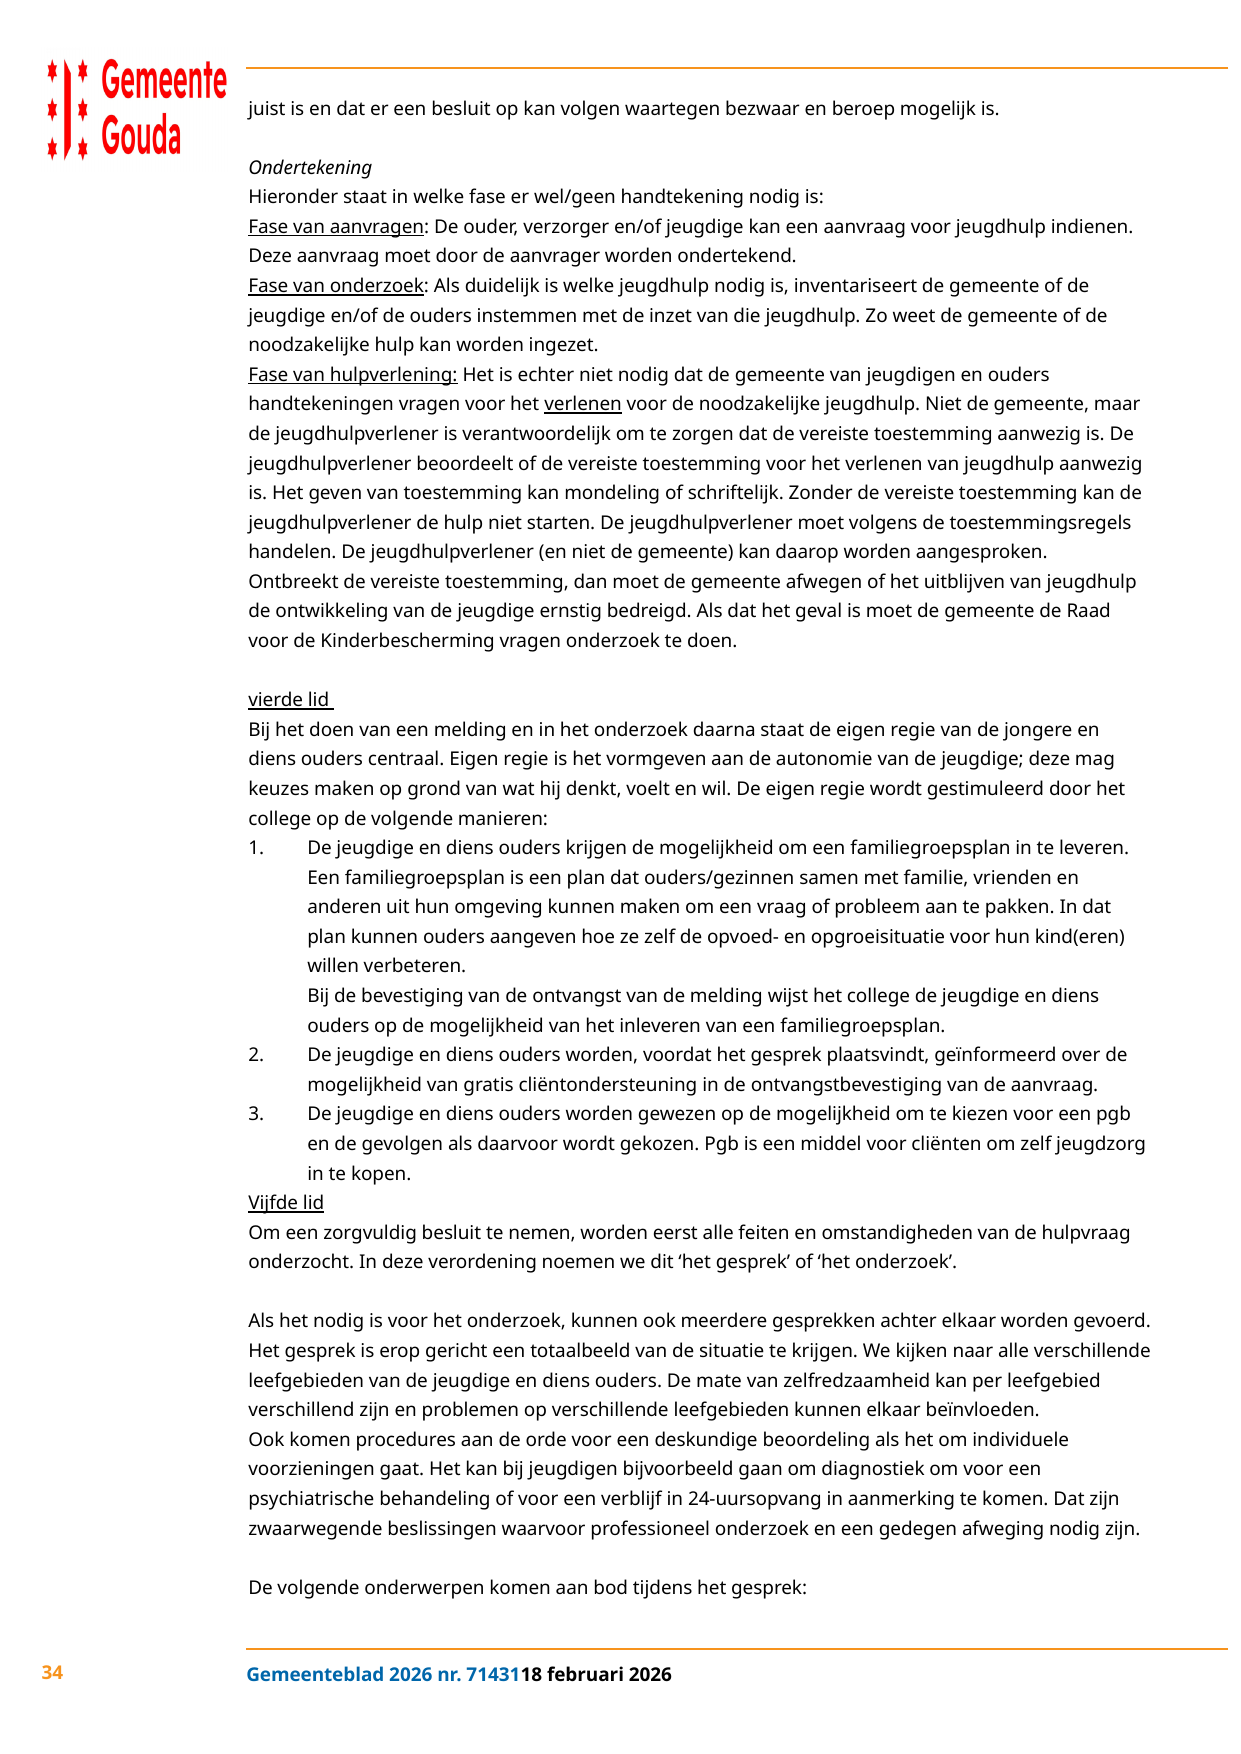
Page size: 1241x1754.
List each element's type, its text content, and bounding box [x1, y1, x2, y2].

text Ontbreekt de vereiste toestemming, dan moet de gemeente afwegen of het uitblijven van jeugdhulp de ontwikkeling van de jeugdige ernstig bedreigd. Als dat het geval is moet de gemeente de Raad voor de Kinderbescherming vragen onderzoek te doen. [248, 568, 1152, 653]
text Het gesprek is erop gericht een totaalbeeld van de situatie te krijgen. We kijken naar alle verschillende leefgebieden van de jeugdige en diens ouders. De mate van zelfredzaamheid kan per leefgebied verschillend zijn en problemen op verschillende leefgebieden kunnen elkaar beïnvloeden. [248, 1337, 1152, 1422]
text Ook komen procedures aan de orde voor een deskundige beoordeling als het om individuele voorzieningen gaat. Het kan bij jeugdigen bijvoorbeeld gaan om diagnostiek om voor een psychiatrische behandeling of voor een verblijf in 24-uursopvang in aanmerking te komen. Dat zijn zwaarwegende beslissingen waarvoor professioneel onderzoek en een gedegen afweging nodig zijn. [248, 1426, 1152, 1541]
text Fase van aanvragen: De ouder, verzorger en/of jeugdige kan een aanvraag voor jeugdhulp indienen. Deze aanvraag moet door de aanvrager worden ondertekend. [248, 213, 1152, 268]
list De jeugdige en diens ouders krijgen de mogelijkheid om een familiegroepsplan in te leveren. Een familiegroepsplan is een plan dat ouders/gezinnen samen met familie, vrienden en anderen uit hun omgeving kunnen maken om een vraag of probleem aan te pakken. In dat plan kunnen ouders aangeven hoe ze zelf de opvoed- en opgroeisituatie voor hun kind(eren) willen verbeteren. [248, 834, 1152, 978]
text Als het nodig is voor het onderzoek, kunnen ook meerdere gesprekken achter elkaar worden gevoerd. [248, 1308, 1152, 1333]
text Bij het doen van een melding en in het onderzoek daarna staat de eigen regie van de jongere en diens ouders centraal. Eigen regie is het vormgeven aan de autonomie van de jeugdige; deze mag keuzes maken op grond van wat hij denkt, voelt en wil. De eigen regie wordt gestimuleerd door het college op de volgende manieren: [248, 716, 1152, 831]
text vierde lid [248, 686, 1152, 712]
text Vijfde lid [248, 1189, 1152, 1215]
text Hieronder staat in welke fase er wel/geen handtekening nodig is: [248, 183, 1152, 209]
text Ondertekening [248, 154, 1152, 180]
list Bij de bevestiging van de ontvangst van de melding wijst het college de jeugdige en diens ouders op de mogelijkheid van het inleveren van een familiegroepsplan. [248, 982, 1152, 1038]
text Fase van onderzoek: Als duidelijk is welke jeugdhulp nodig is, inventariseert de gemeente of de jeugdige en/of de ouders instemmen met de inzet van die jeugdhulp. Zo weet de gemeente of de noodzakelijke hulp kan worden ingezet. [248, 272, 1152, 357]
text Fase van hulpverlening: Het is echter niet nodig dat de gemeente van jeugdigen en ouders handtekeningen vragen voor het verlenen voor de noodzakelijke jeugdhulp. Niet de gemeente, maar de jeugdhulpverlener is verantwoordelijk om te zorgen dat de vereiste toestemming aanwezig is. De jeugdhulpverlener beoordeelt of de vereiste toestemming voor het verlenen van jeugdhulp aanwezig is. Het geven van toestemming kan mondeling of schriftelijk. Zonder de vereiste toestemming kan de jeugdhulpverlener de hulp niet starten. De jeugdhulpverlener moet volgens de toestemmingsregels handelen. De jeugdhulpverlener (en niet de gemeente) kan daarop worden aangesproken. [248, 361, 1152, 564]
text De volgende onderwerpen komen aan bod tijdens het gesprek: [248, 1574, 1152, 1600]
picture [41, 47, 231, 172]
text Om een zorgvuldig besluit te nemen, worden eerst alle feiten en omstandigheden van de hulpvraag onderzocht. In deze verordening noemen we dit ‘het gesprek’ of ‘het onderzoek’. [248, 1219, 1152, 1274]
text juist is en dat er een besluit op kan volgen waartegen bezwaar en beroep mogelijk is. [248, 95, 1152, 121]
list De jeugdige en diens ouders worden, voordat het gesprek plaatsvindt, geïnformeerd over de mogelijkheid van gratis cliëntondersteuning in de ontvangstbevestiging van de aanvraag. [248, 1041, 1152, 1097]
list De jeugdige en diens ouders worden gewezen op de mogelijkheid om te kiezen voor een pgb en de gevolgen als daarvoor wordt gekozen. Pgb is een middel voor cliënten om zelf jeugdzorg in te kopen. [248, 1101, 1152, 1186]
